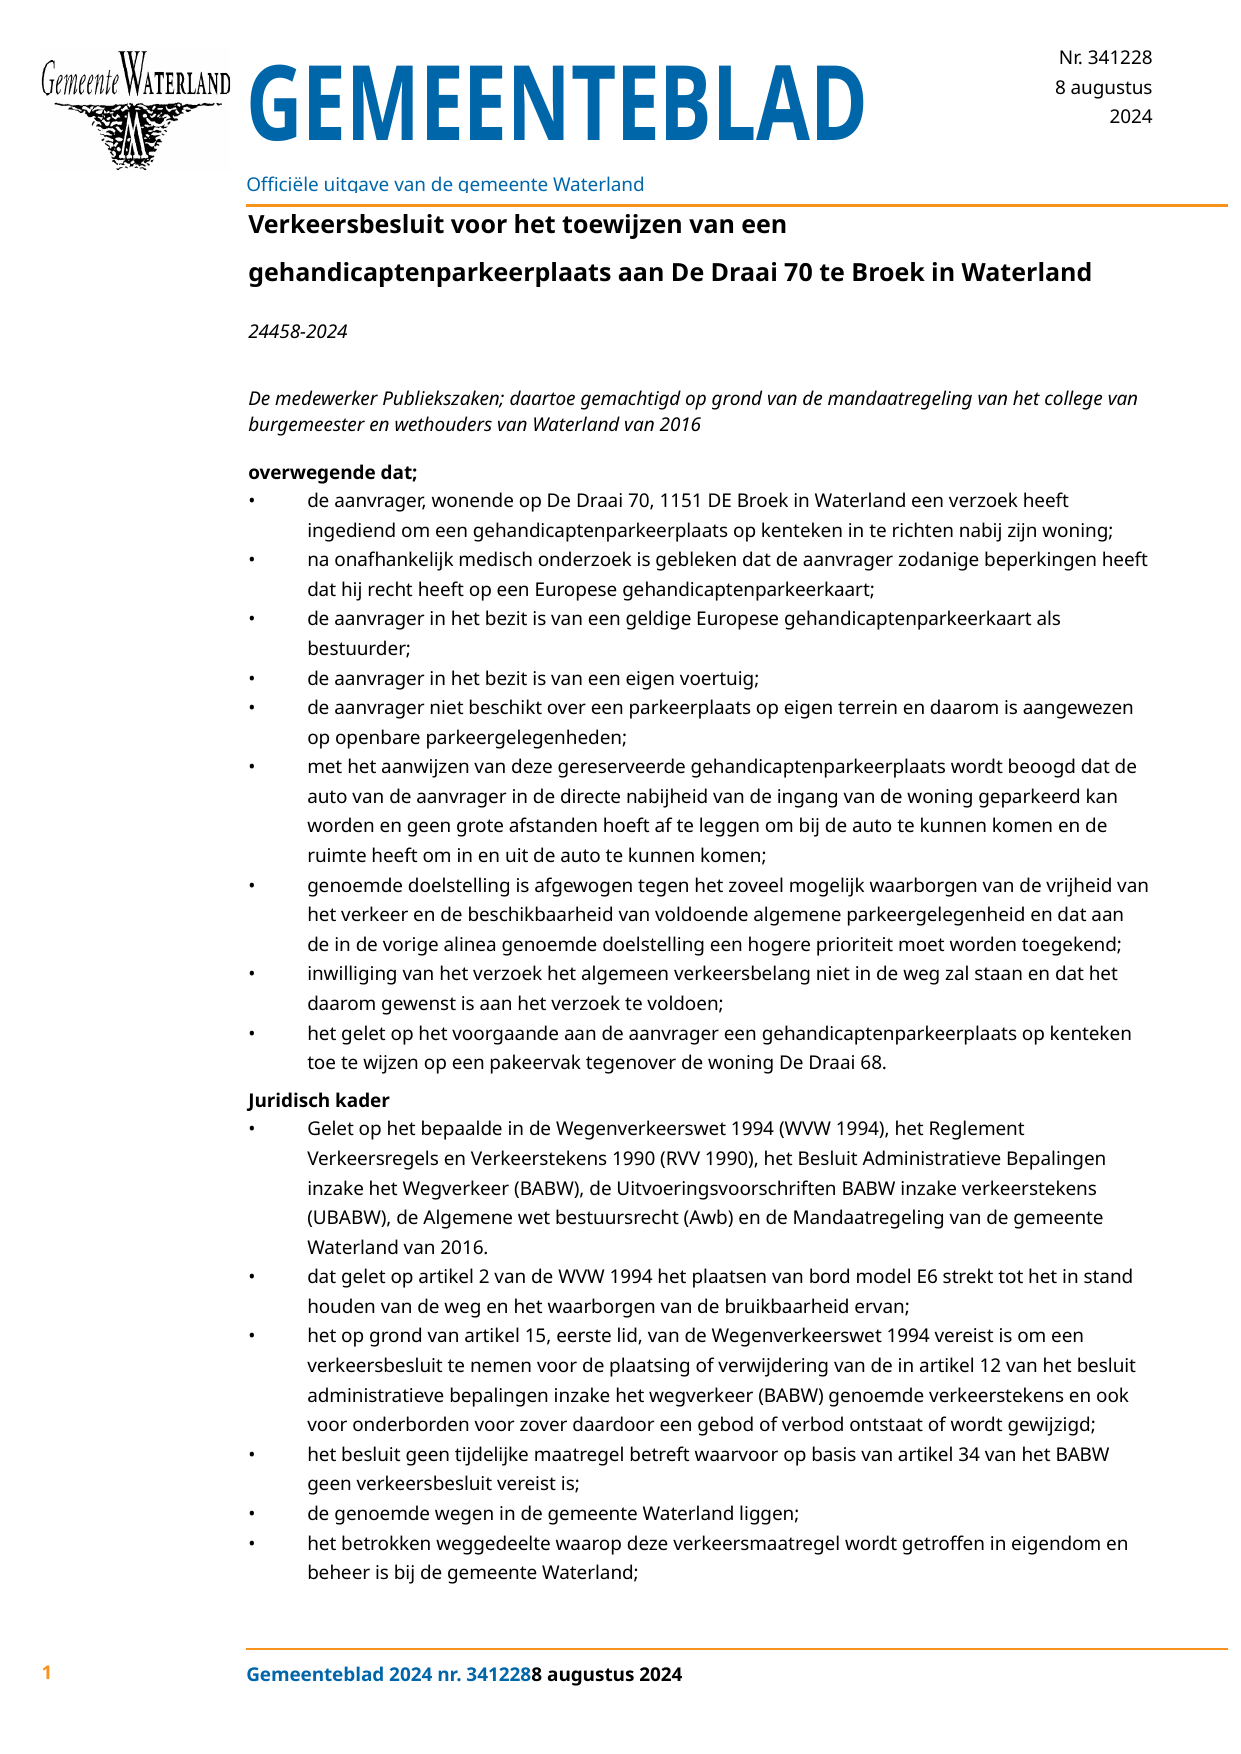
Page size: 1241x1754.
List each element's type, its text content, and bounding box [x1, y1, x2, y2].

list de aanvrager, wonende op De Draai 70, 1151 DE Broek in Waterland een verzoek heeft ingediend om een gehandicaptenparkeerplaats op kenteken in te richten nabij zijn woning; [248, 487, 1152, 543]
list het betrokken weggedeelte waarop deze verkeersmaatregel wordt getroffen in eigendom en beheer is bij de gemeente Waterland; [248, 1530, 1152, 1585]
list de genoemde wegen in de gemeente Waterland liggen; [248, 1500, 1152, 1526]
list met het aanwijzen van deze gereserveerde gehandicaptenparkeerplaats wordt beoogd dat de auto van de aanvrager in de directe nabijheid van de ingang van de woning geparkeerd kan worden en geen grote afstanden hoeft af te leggen om bij de auto te kunnen komen en de ruimte heeft om in en uit de auto te kunnen komen; [248, 753, 1152, 868]
picture [41, 47, 231, 172]
list genoemde doelstelling is afgewogen tegen het zoveel mogelijk waarborgen van de vrijheid van het verkeer en de beschikbaarheid van voldoende algemene parkeergelegenheid en dat aan de in de vorige alinea genoemde doelstelling een hogere prioriteit moet worden toegekend; [248, 872, 1152, 957]
list de aanvrager in het bezit is van een eigen voertuig; [248, 665, 1152, 691]
list het gelet op het voorgaande aan de aanvrager een gehandicaptenparkeerplaats op kenteken toe te wijzen op een pakeervak tegenover de woning De Draai 68. [248, 1020, 1152, 1075]
text 24458-2024 [248, 318, 1152, 344]
list het op grond van artikel 15, eerste lid, van de Wegenverkeerswet 1994 vereist is om een verkeersbesluit te nemen voor de plaatsing of verwijdering van de in artikel 12 van het besluit administratieve bepalingen inzake het wegverkeer (BABW) genoemde verkeerstekens en ook voor onderborden voor zover daardoor een gebod of verbod ontstaat of wordt gewijzigd; [248, 1323, 1152, 1437]
list de aanvrager in het bezit is van een geldige Europese gehandicaptenparkeerkaart als bestuurder; [248, 606, 1152, 661]
text overwegende dat; [248, 459, 1152, 485]
list de aanvrager niet beschikt over een parkeerplaats op eigen terrein en daarom is aangewezen op openbare parkeergelegenheden; [248, 694, 1152, 750]
list het besluit geen tijdelijke maatregel betreft waarvoor op basis van artikel 34 van het BABW geen verkeersbesluit vereist is; [248, 1441, 1152, 1496]
list Gelet op het bepaalde in de Wegenverkeerswet 1994 (WVW 1994), het Reglement Verkeersregels en Verkeerstekens 1990 (RVV 1990), het Besluit Administratieve Bepalingen inzake het Wegverkeer (BABW), de Uitvoeringsvoorschriften BABW inzake verkeerstekens (UBABW), de Algemene wet bestuursrecht (Awb) en de Mandaatregeling van de gemeente Waterland van 2016. [248, 1116, 1152, 1260]
list na onafhankelijk medisch onderzoek is gebleken dat de aanvrager zodanige beperkingen heeft dat hij recht heeft op een Europese gehandicaptenparkeerkaart; [248, 546, 1152, 602]
text Verkeersbesluit voor het toewijzen van een gehandicaptenparkeerplaats aan De Draai 70 te Broek in Waterland [248, 207, 1152, 288]
text De medewerker Publiekszaken; daartoe gemachtigd op grond van de mandaatregeling van het college van burgemeester en wethouders van Waterland van 2016 [248, 386, 1152, 437]
text Juridisch kader [248, 1087, 1152, 1113]
list inwilliging van het verzoek het algemeen verkeersbelang niet in de weg zal staan en dat het daarom gewenst is aan het verzoek te voldoen; [248, 961, 1152, 1016]
list dat gelet op artikel 2 van de WVW 1994 het plaatsen van bord model E6 strekt tot het in stand houden van de weg en het waarborgen van de bruikbaarheid ervan; [248, 1263, 1152, 1319]
